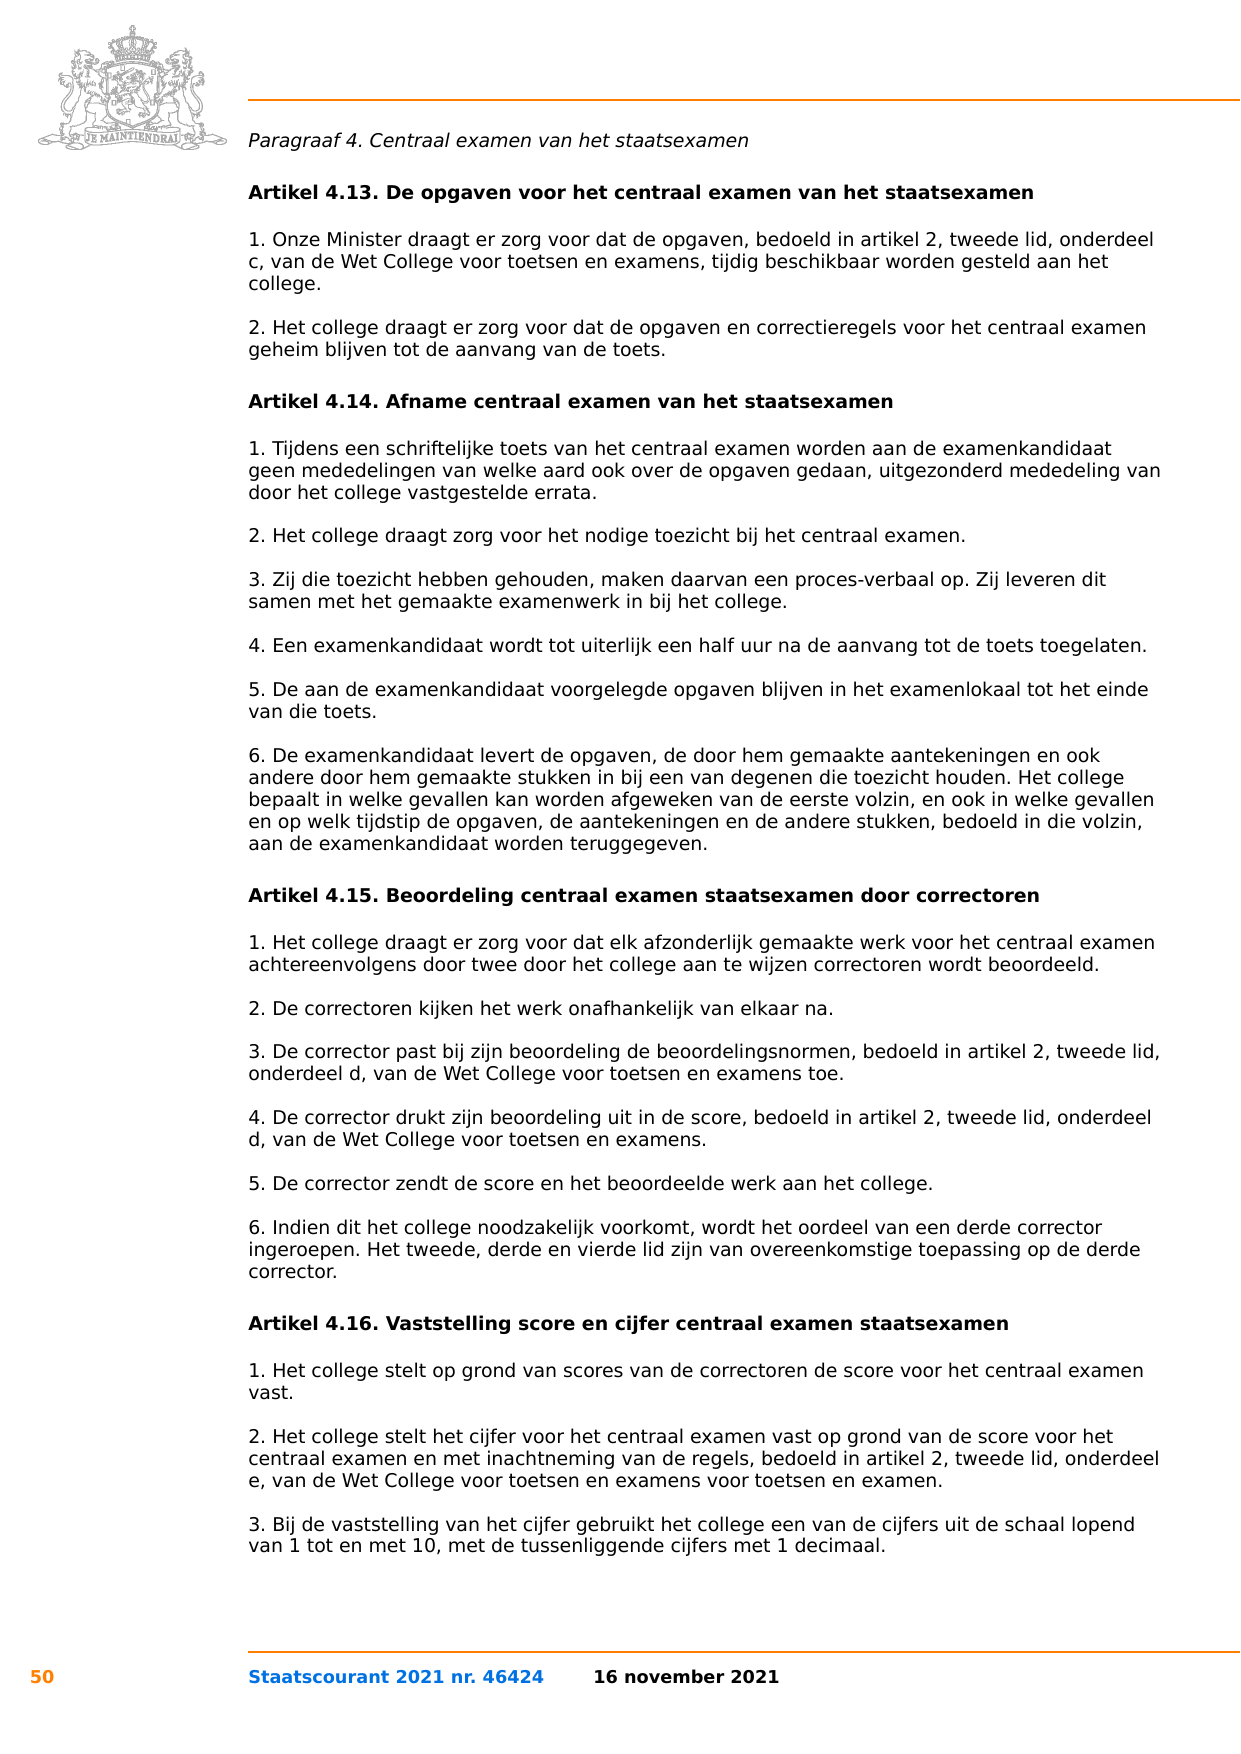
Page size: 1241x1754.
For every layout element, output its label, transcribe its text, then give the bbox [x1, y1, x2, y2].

subtitle Artikel 4.13. De opgaven voor het centraal examen van het staatsexamen [248, 182, 1163, 204]
picture [38, 25, 227, 150]
text 1. Het college draagt er zorg voor dat elk afzonderlijk gemaakte werk voor het centraal examen achtereenvolgens door twee door het college aan te wijzen correctoren wordt beoordeeld. [248, 932, 1163, 976]
text 1. Tijdens een schriftelijke toets van het centraal examen worden aan de examenkandidaat geen mededelingen van welke aard ook over de opgaven gedaan, uitgezonderd mededeling van door het college vastgestelde errata. [248, 438, 1163, 503]
text 5. De aan de examenkandidaat voorgelegde opgaven blijven in het examenlokaal tot het einde van die toets. [248, 679, 1163, 723]
text 3. Bij de vaststelling van het cijfer gebruikt het college een van de cijfers uit de schaal lopend van 1 tot en met 10, met de tussenliggende cijfers met 1 decimaal. [248, 1513, 1163, 1557]
subtitle Artikel 4.15. Beoordeling centraal examen staatsexamen door correctoren [248, 885, 1163, 907]
text 3. Zij die toezicht hebben gehouden, maken daarvan een proces-verbaal op. Zij leveren dit samen met het gemaakte examenwerk in bij het college. [248, 569, 1163, 613]
subtitle Paragraaf 4. Centraal examen van het staatsexamen [248, 130, 1163, 152]
text 6. De examenkandidaat levert de opgaven, de door hem gemaakte aantekeningen en ook andere door hem gemaakte stukken in bij een van degenen die toezicht houden. Het college bepaalt in welke gevallen kan worden afgeweken van de eerste volzin, en ook in welke gevallen en op welk tijdstip de opgaven, de aantekeningen en de andere stukken, bedoeld in die volzin, aan de examenkandidaat worden teruggegeven. [248, 745, 1163, 855]
text 2. De correctoren kijken het werk onafhankelijk van elkaar na. [248, 997, 1163, 1019]
text 4. Een examenkandidaat wordt tot uiterlijk een half uur na de aanvang tot de toets toegelaten. [248, 635, 1163, 657]
text 5. De corrector zendt de score en het beoordeelde werk aan het college. [248, 1173, 1163, 1195]
text 1. Onze Minister draagt er zorg voor dat de opgaven, bedoeld in artikel 2, tweede lid, onderdeel c, van de Wet College voor toetsen en examens, tijdig beschikbaar worden gesteld aan het college. [248, 229, 1163, 295]
text 2. Het college draagt zorg voor het nodige toezicht bij het centraal examen. [248, 525, 1163, 547]
subtitle Artikel 4.16. Vaststelling score en cijfer centraal examen staatsexamen [248, 1313, 1163, 1335]
subtitle Artikel 4.14. Afname centraal examen van het staatsexamen [248, 391, 1163, 413]
text 1. Het college stelt op grond van scores van de correctoren de score voor het centraal examen vast. [248, 1360, 1163, 1404]
text 3. De corrector past bij zijn beoordeling de beoordelingsnormen, bedoeld in artikel 2, tweede lid, onderdeel d, van de Wet College voor toetsen en examens toe. [248, 1041, 1163, 1085]
text 4. De corrector drukt zijn beoordeling uit in de score, bedoeld in artikel 2, tweede lid, onderdeel d, van de Wet College voor toetsen en examens. [248, 1107, 1163, 1151]
text 2. Het college draagt er zorg voor dat de opgaven en correctieregels voor het centraal examen geheim blijven tot de aanvang van de toets. [248, 317, 1163, 361]
text 2. Het college stelt het cijfer voor het centraal examen vast op grond van de score voor het centraal examen en met inachtneming van de regels, bedoeld in artikel 2, tweede lid, onderdeel e, van de Wet College voor toetsen en examens voor toetsen en examen. [248, 1426, 1163, 1492]
text 6. Indien dit het college noodzakelijk voorkomt, wordt het oordeel van een derde corrector ingeroepen. Het tweede, derde en vierde lid zijn van overeenkomstige toepassing op de derde corrector. [248, 1217, 1163, 1283]
